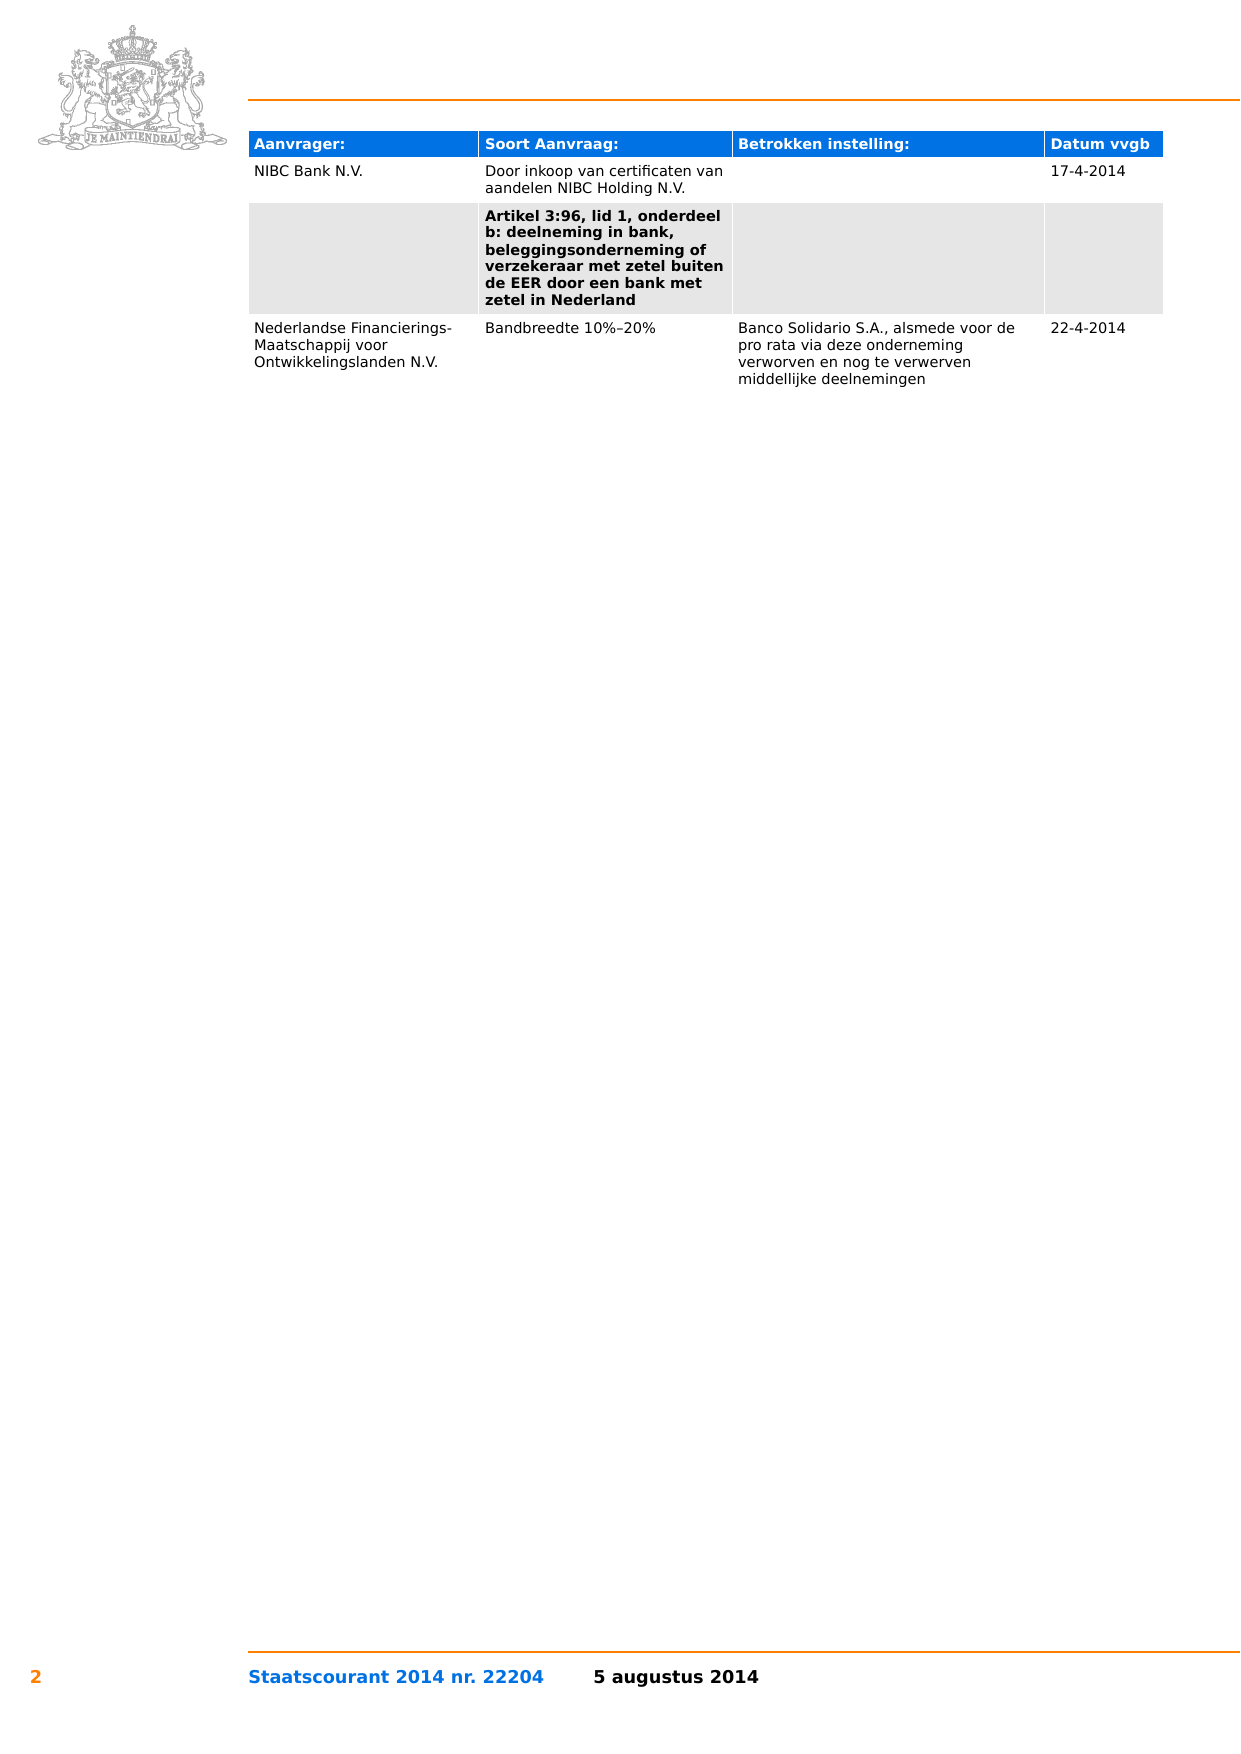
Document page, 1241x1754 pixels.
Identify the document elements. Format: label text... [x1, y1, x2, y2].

table_header Soort Aanvraag: [479, 131, 732, 157]
table_cell 22-4-2014 [1045, 315, 1163, 392]
table_cell 17-4-2014 [1045, 158, 1163, 202]
picture [38, 25, 227, 150]
table_cell Door inkoop van certificaten van aandelen NIBC Holding N.V. [479, 158, 732, 202]
table_cell Banco Solidario S.A., alsmede voor de pro rata via deze onderneming verworven en nog te verwerven middellijke deelnemingen [733, 315, 1044, 392]
table_cell Bandbreedte 10%–20% [479, 315, 732, 392]
table_cell NIBC Bank N.V. [249, 158, 478, 202]
table_cell Artikel 3:96, lid 1, onderdeel b: deelneming in bank, beleggingsonderneming of verzekeraar met zetel buiten de EER door een bank met zetel in Nederland [479, 203, 732, 314]
table_header Datum vvgb [1045, 131, 1163, 157]
table_header Betrokken instelling: [733, 131, 1044, 157]
table_cell [1045, 203, 1163, 314]
table_header Aanvrager: [249, 131, 478, 157]
table_cell [733, 158, 1044, 202]
table_cell [249, 203, 478, 314]
table_cell [733, 203, 1044, 314]
table_cell Nederlandse Financierings- Maatschappij voor Ontwikkelingslanden N.V. [249, 315, 478, 392]
